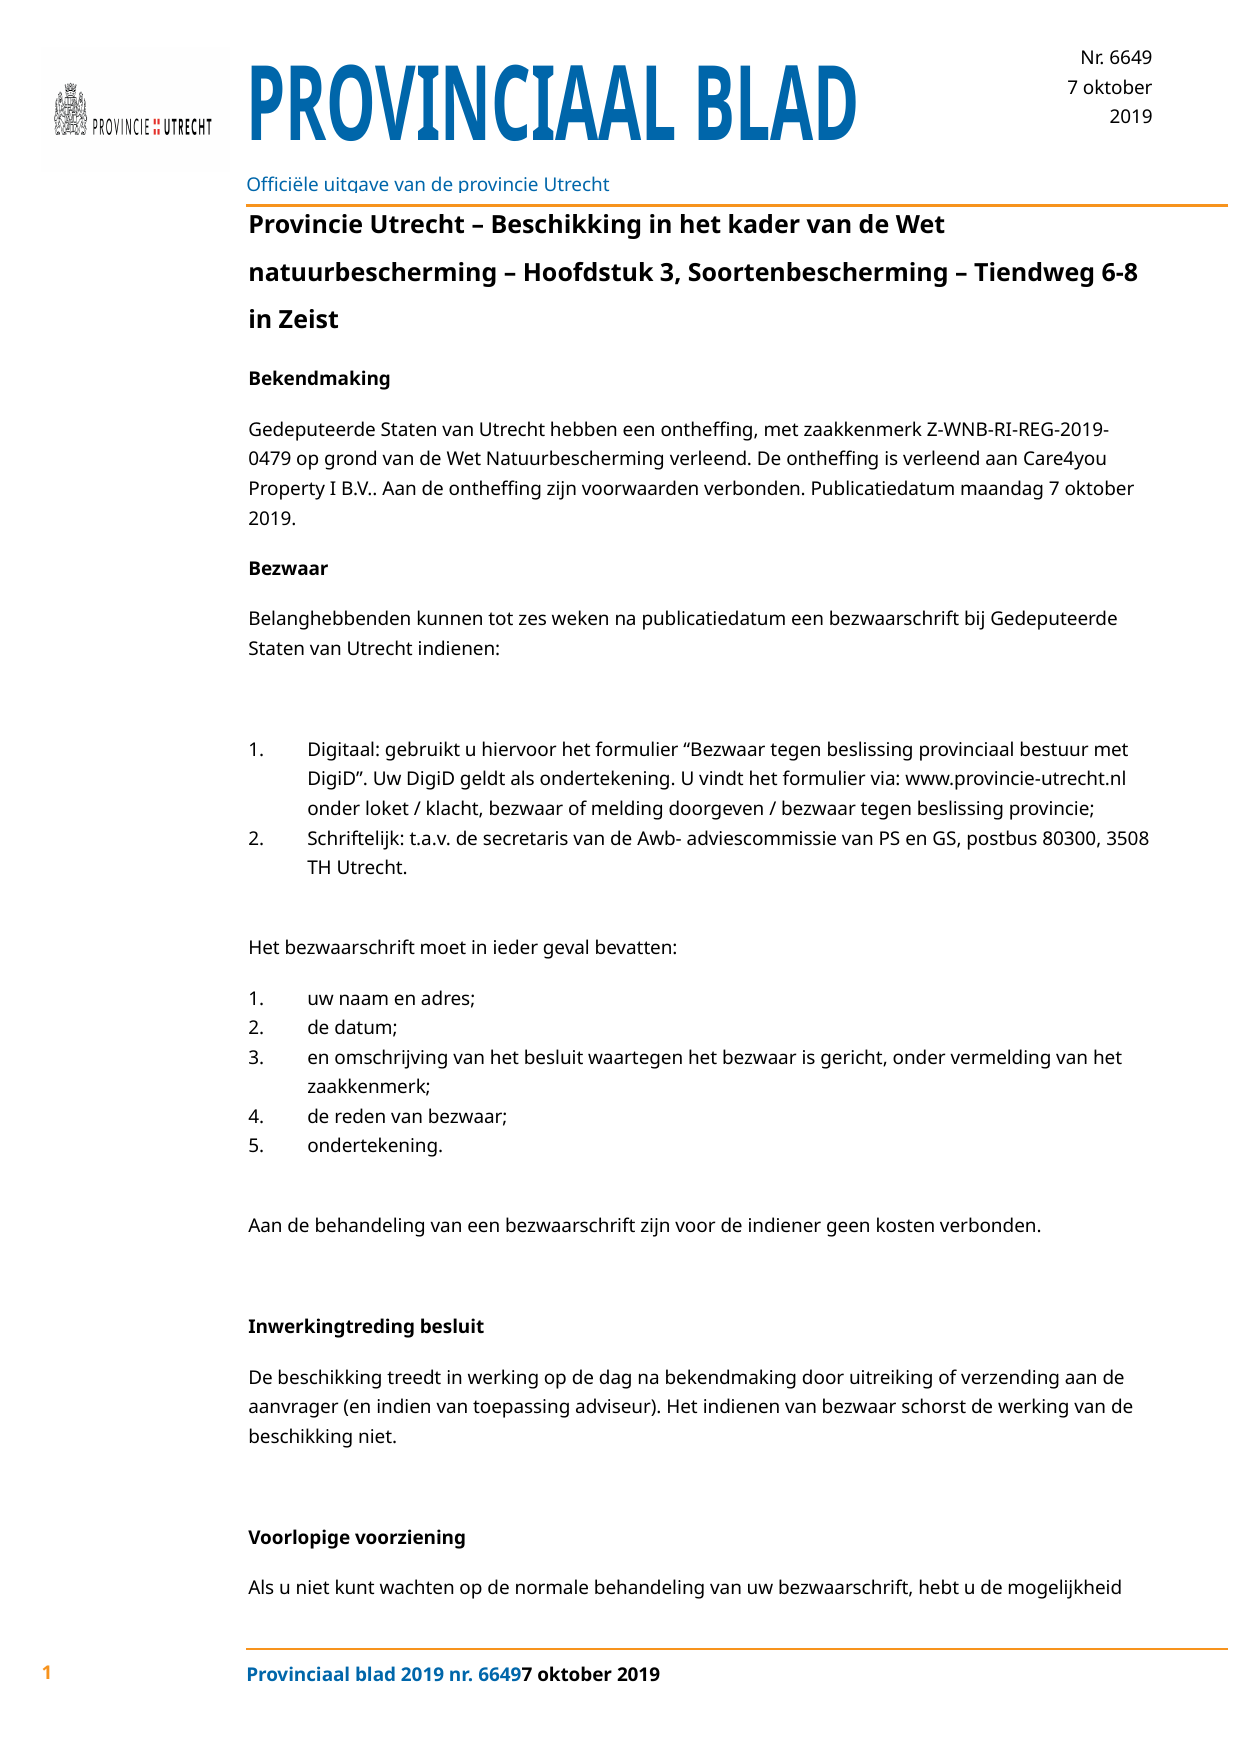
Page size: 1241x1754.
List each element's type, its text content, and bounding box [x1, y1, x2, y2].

list ondertekening. [248, 1133, 1152, 1158]
text Als u niet kunt wachten op de normale behandeling van uw bezwaarschrift, hebt u de mogelijkheid [248, 1574, 1152, 1600]
text Belanghebbenden kunnen tot zes weken na publicatiedatum een bezwaarschrift bij Gedeputeerde Staten van Utrecht indienen: [248, 606, 1152, 661]
text Inwerkingtreding besluit [248, 1313, 1152, 1339]
text De beschikking treedt in werking op de dag na bekendmaking door uitreiking of verzending aan de aanvrager (en indien van toepassing adviseur). Het indienen van bezwaar schorst de werking van de beschikking niet. [248, 1364, 1152, 1449]
text Provincie Utrecht – Beschikking in het kader van de Wet natuurbescherming – Hoofdstuk 3, Soortenbescherming – Tiendweg 6-8 in Zeist [248, 207, 1152, 336]
text Voorlopige voorziening [248, 1524, 1152, 1549]
list Digitaal: gebruikt u hiervoor het formulier “Bezwaar tegen beslissing provinciaal bestuur met DigiD”. Uw DigiD geldt als ondertekening. U vindt het formulier via: www.provincie-utrecht.nl onder loket / klacht, bezwaar of melding doorgeven / bezwaar tegen beslissing provincie; [248, 736, 1152, 821]
text Bekendmaking [248, 366, 1152, 391]
list de reden van bezwaar; [248, 1103, 1152, 1129]
text Het bezwaarschrift moet in ieder geval bevatten: [248, 934, 1152, 960]
picture [41, 47, 231, 172]
text Aan de behandeling van een bezwaarschrift zijn voor de indiener geen kosten verbonden. [248, 1213, 1152, 1238]
list uw naam en adres; [248, 985, 1152, 1010]
list en omschrijving van het besluit waartegen het bezwaar is gericht, onder vermelding van het zaakkenmerk; [248, 1044, 1152, 1099]
list Schriftelijk: t.a.v. de secretaris van de Awb- adviescommissie van PS en GS, postbus 80300, 3508 TH Utrecht. [248, 825, 1152, 880]
list de datum; [248, 1014, 1152, 1040]
text Bezwaar [248, 555, 1152, 581]
text Gedeputeerde Staten van Utrecht hebben een ontheffing, met zaakkenmerk Z-WNB-RI-REG-2019-0479 op grond van de Wet Natuurbescherming verleend. De ontheffing is verleend aan Care4you Property I B.V.. Aan de ontheffing zijn voorwaarden verbonden. Publicatiedatum maandag 7 oktober 2019. [248, 416, 1152, 530]
